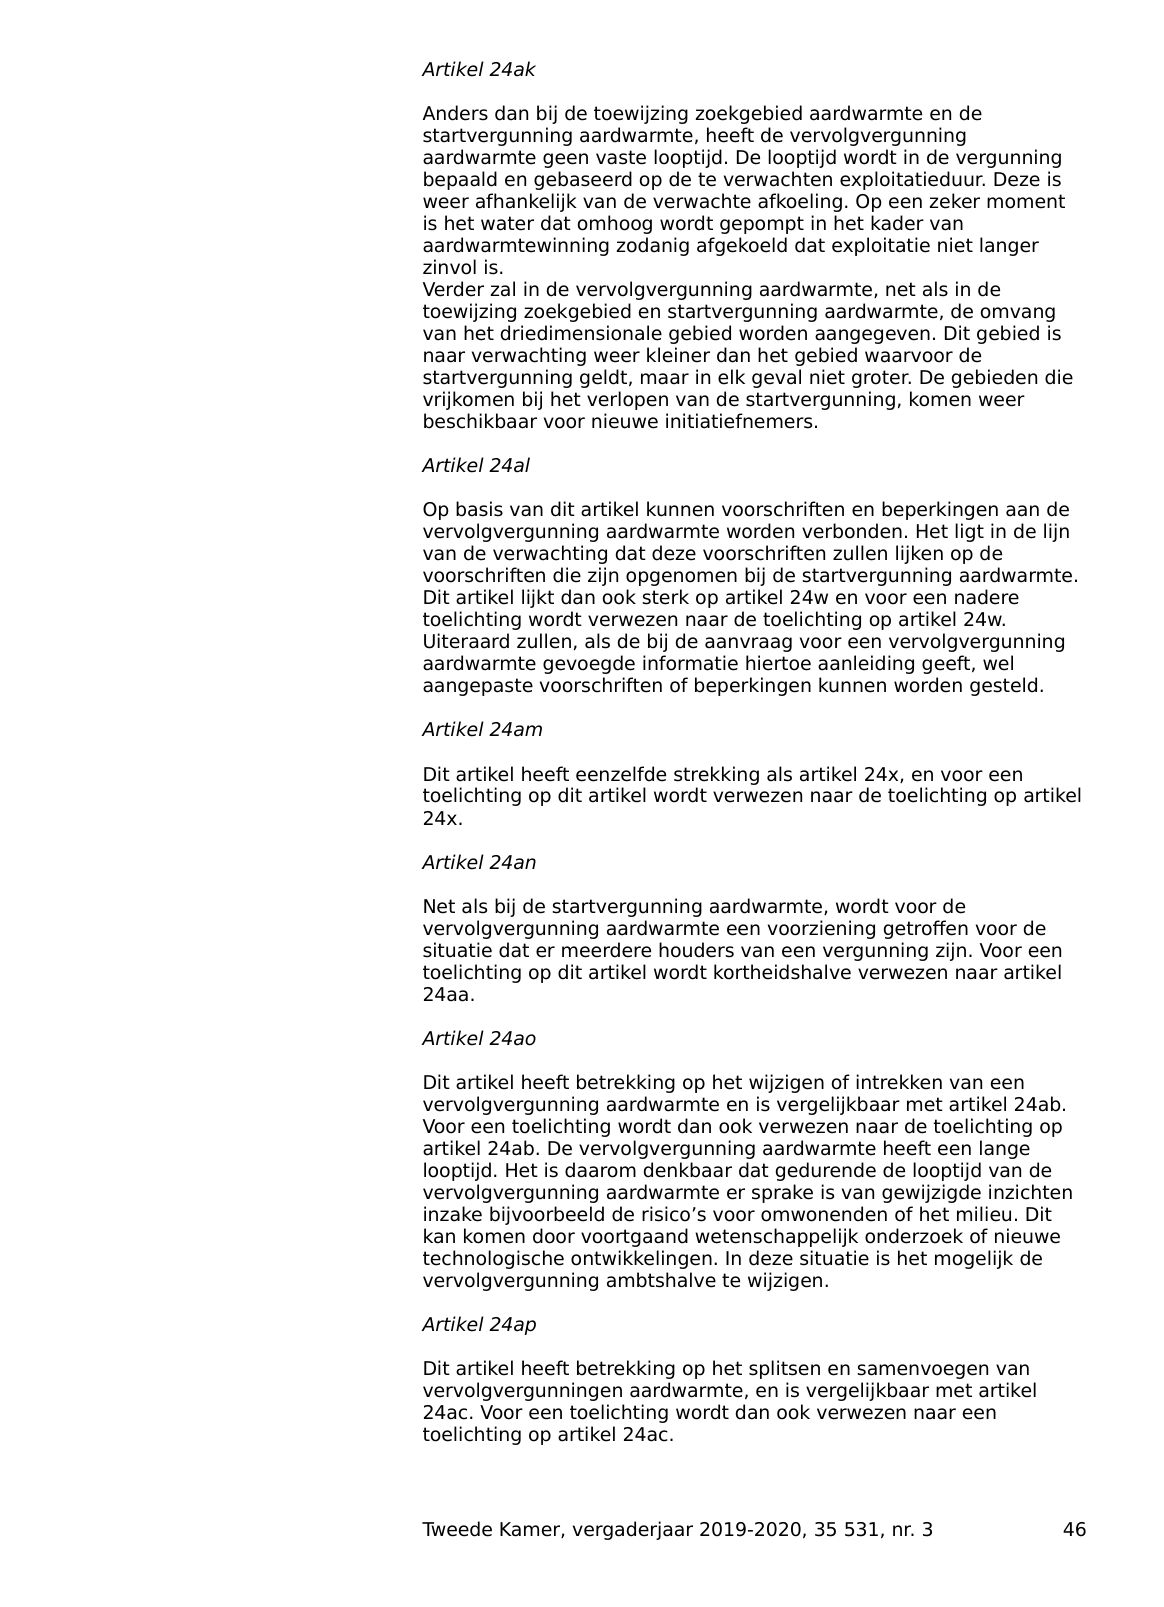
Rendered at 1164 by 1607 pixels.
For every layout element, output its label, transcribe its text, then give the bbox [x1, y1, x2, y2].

subtitle Artikel 24an [422, 852, 1087, 873]
subtitle Artikel 24ap [422, 1314, 1087, 1336]
text Net als bij de startvergunning aardwarmte, wordt voor de vervolgvergunning aardwarmte een voorziening getroffen voor de situatie dat er meerdere houders van een vergunning zijn. Voor een toelichting op dit artikel wordt kortheidshalve verwezen naar artikel 24aa. [422, 896, 1087, 1006]
subtitle Artikel 24am [422, 719, 1087, 741]
text Dit artikel heeft betrekking op het wijzigen of intrekken van een vervolgvergunning aardwarmte en is vergelijkbaar met artikel 24ab. Voor een toelichting wordt dan ook verwezen naar de toelichting op artikel 24ab. De vervolgvergunning aardwarmte heeft een lange looptijd. Het is daarom denkbaar dat gedurende de looptijd van de vervolgvergunning aardwarmte er sprake is van gewijzigde inzichten inzake bijvoorbeeld de risico’s voor omwonenden of het milieu. Dit kan komen door voortgaand wetenschappelijk onderzoek of nieuwe technologische ontwikkelingen. In deze situatie is het mogelijk de vervolgvergunning ambtshalve te wijzigen. [422, 1072, 1087, 1292]
text Dit artikel heeft betrekking op het splitsen en samenvoegen van vervolgvergunningen aardwarmte, en is vergelijkbaar met artikel 24ac. Voor een toelichting wordt dan ook verwezen naar een toelichting op artikel 24ac. [422, 1358, 1087, 1446]
text Op basis van dit artikel kunnen voorschriften en beperkingen aan de vervolgvergunning aardwarmte worden verbonden. Het ligt in de lijn van de verwachting dat deze voorschriften zullen lijken op de voorschriften die zijn opgenomen bij de startvergunning aardwarmte. Dit artikel lijkt dan ook sterk op artikel 24w en voor een nadere toelichting wordt verwezen naar de toelichting op artikel 24w. Uiteraard zullen, als de bij de aanvraag voor een vervolgvergunning aardwarmte gevoegde informatie hiertoe aanleiding geeft, wel aangepaste voorschriften of beperkingen kunnen worden gesteld. [422, 499, 1087, 697]
text Dit artikel heeft eenzelfde strekking als artikel 24x, en voor een toelichting op dit artikel wordt verwezen naar de toelichting op artikel 24x. [422, 763, 1087, 829]
subtitle Artikel 24ak [422, 59, 1087, 81]
text Anders dan bij de toewijzing zoekgebied aardwarmte en de startvergunning aardwarmte, heeft de vervolgvergunning aardwarmte geen vaste looptijd. De looptijd wordt in de vergunning bepaald en gebaseerd op de te verwachten exploitatieduur. Deze is weer afhankelijk van de verwachte afkoeling. Op een zeker moment is het water dat omhoog wordt gepompt in het kader van aardwarmtewinning zodanig afgekoeld dat exploitatie niet langer zinvol is. [422, 103, 1087, 279]
subtitle Artikel 24ao [422, 1028, 1087, 1050]
text Verder zal in de vervolgvergunning aardwarmte, net als in de toewijzing zoekgebied en startvergunning aardwarmte, de omvang van het driedimensionale gebied worden aangegeven. Dit gebied is naar verwachting weer kleiner dan het gebied waarvoor de startvergunning geldt, maar in elk geval niet groter. De gebieden die vrijkomen bij het verlopen van de startvergunning, komen weer beschikbaar voor nieuwe initiatiefnemers. [422, 279, 1087, 433]
subtitle Artikel 24al [422, 455, 1087, 477]
